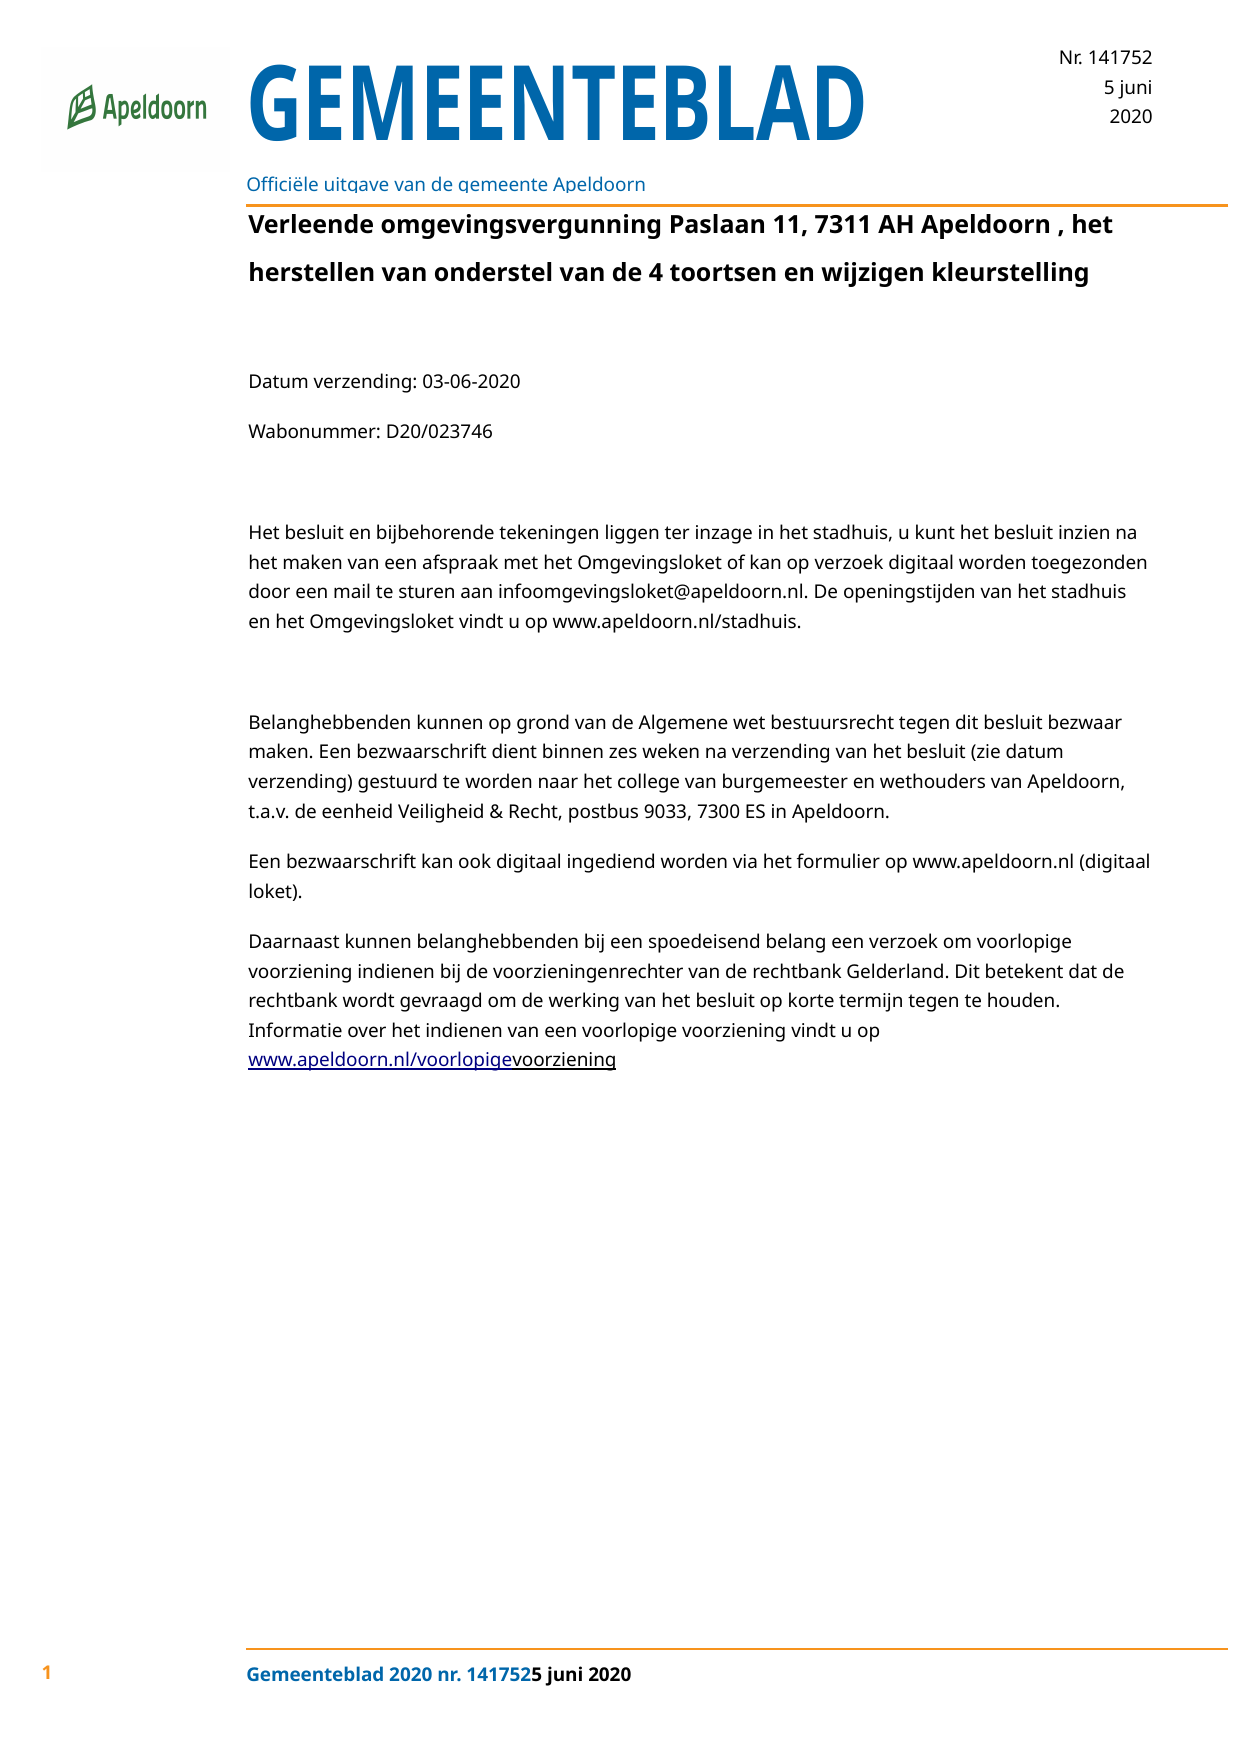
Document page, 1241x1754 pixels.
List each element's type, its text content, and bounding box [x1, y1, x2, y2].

text Wabonummer: D20/023746 [248, 419, 1152, 444]
text Datum verzending: 03-06-2020 [248, 368, 1152, 394]
text Verleende omgevingsvergunning Paslaan 11, 7311 AH Apeldoorn , het herstellen van onderstel van de 4 toortsen en wijzigen kleurstelling [248, 207, 1152, 288]
text Belanghebbenden kunnen op grond van de Algemene wet bestuursrecht tegen dit besluit bezwaar maken. Een bezwaarschrift dient binnen zes weken na verzending van het besluit (zie datum verzending) gestuurd te worden naar het college van burgemeester en wethouders van Apeldoorn, t.a.v. de eenheid Veiligheid & Recht, postbus 9033, 7300 ES in Apeldoorn. [248, 709, 1152, 824]
text Daarnaast kunnen belanghebbenden bij een spoedeisend belang een verzoek om voorlopige voorziening indienen bij de voorzieningenrechter van de rechtbank Gelderland. Dit betekent dat de rechtbank wordt gevraagd om de werking van het besluit op korte termijn tegen te houden. Informatie over het indienen van een voorlopige voorziening vindt u op www.apeldoorn.nl/voorlopigevoorziening [248, 928, 1152, 1072]
picture [41, 47, 231, 172]
text Het besluit en bijbehorende tekeningen liggen ter inzage in het stadhuis, u kunt het besluit inzien na het maken van een afspraak met het Omgevingsloket of kan op verzoek digitaal worden toegezonden door een mail te sturen aan infoomgevingsloket@apeldoorn.nl. De openingstijden van het stadhuis en het Omgevingsloket vindt u op www.apeldoorn.nl/stadhuis. [248, 519, 1152, 634]
text Een bezwaarschrift kan ook digitaal ingediend worden via het formulier op www.apeldoorn.nl (digitaal loket). [248, 848, 1152, 904]
